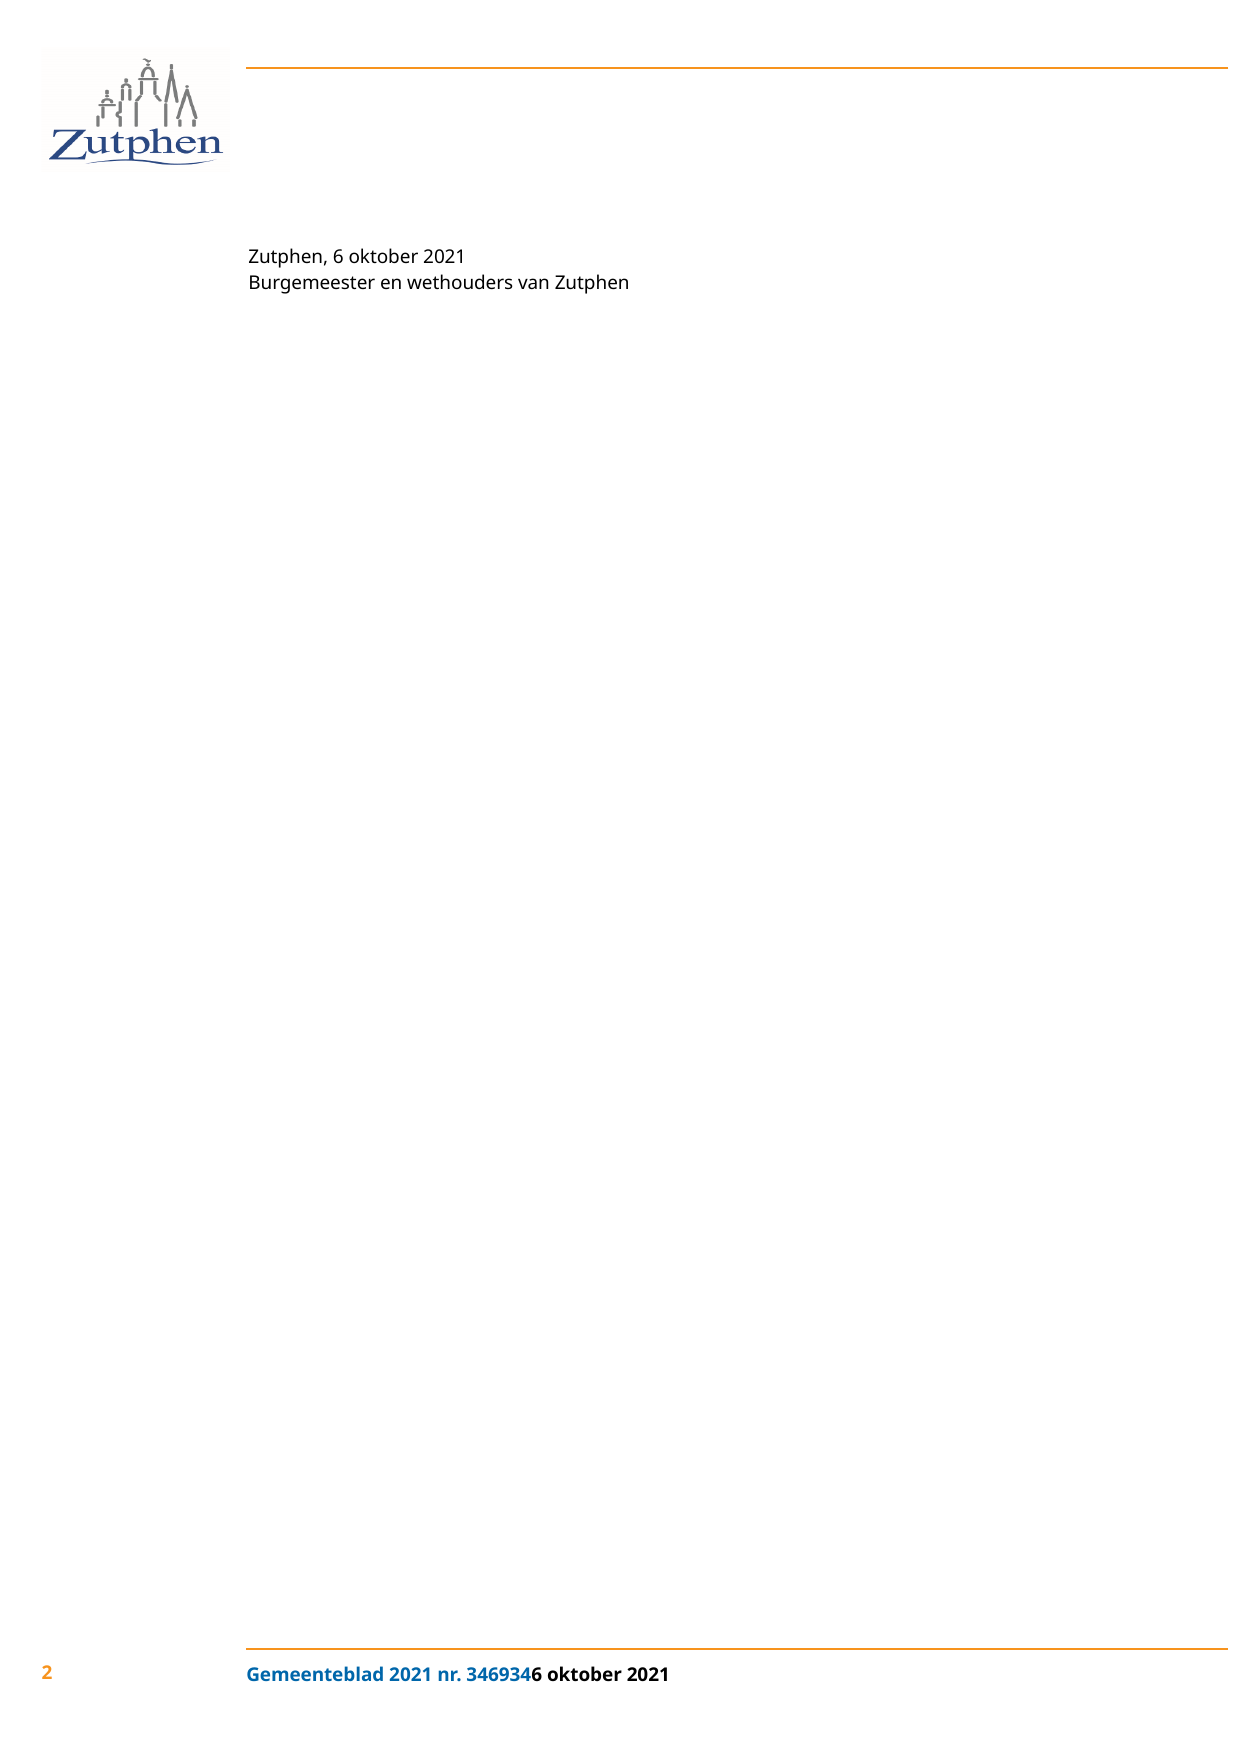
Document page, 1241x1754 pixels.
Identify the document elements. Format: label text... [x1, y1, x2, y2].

picture [41, 47, 231, 172]
text Zutphen, 6 oktober 2021 [248, 243, 1152, 269]
text Burgemeester en wethouders van Zutphen [248, 269, 1152, 295]
